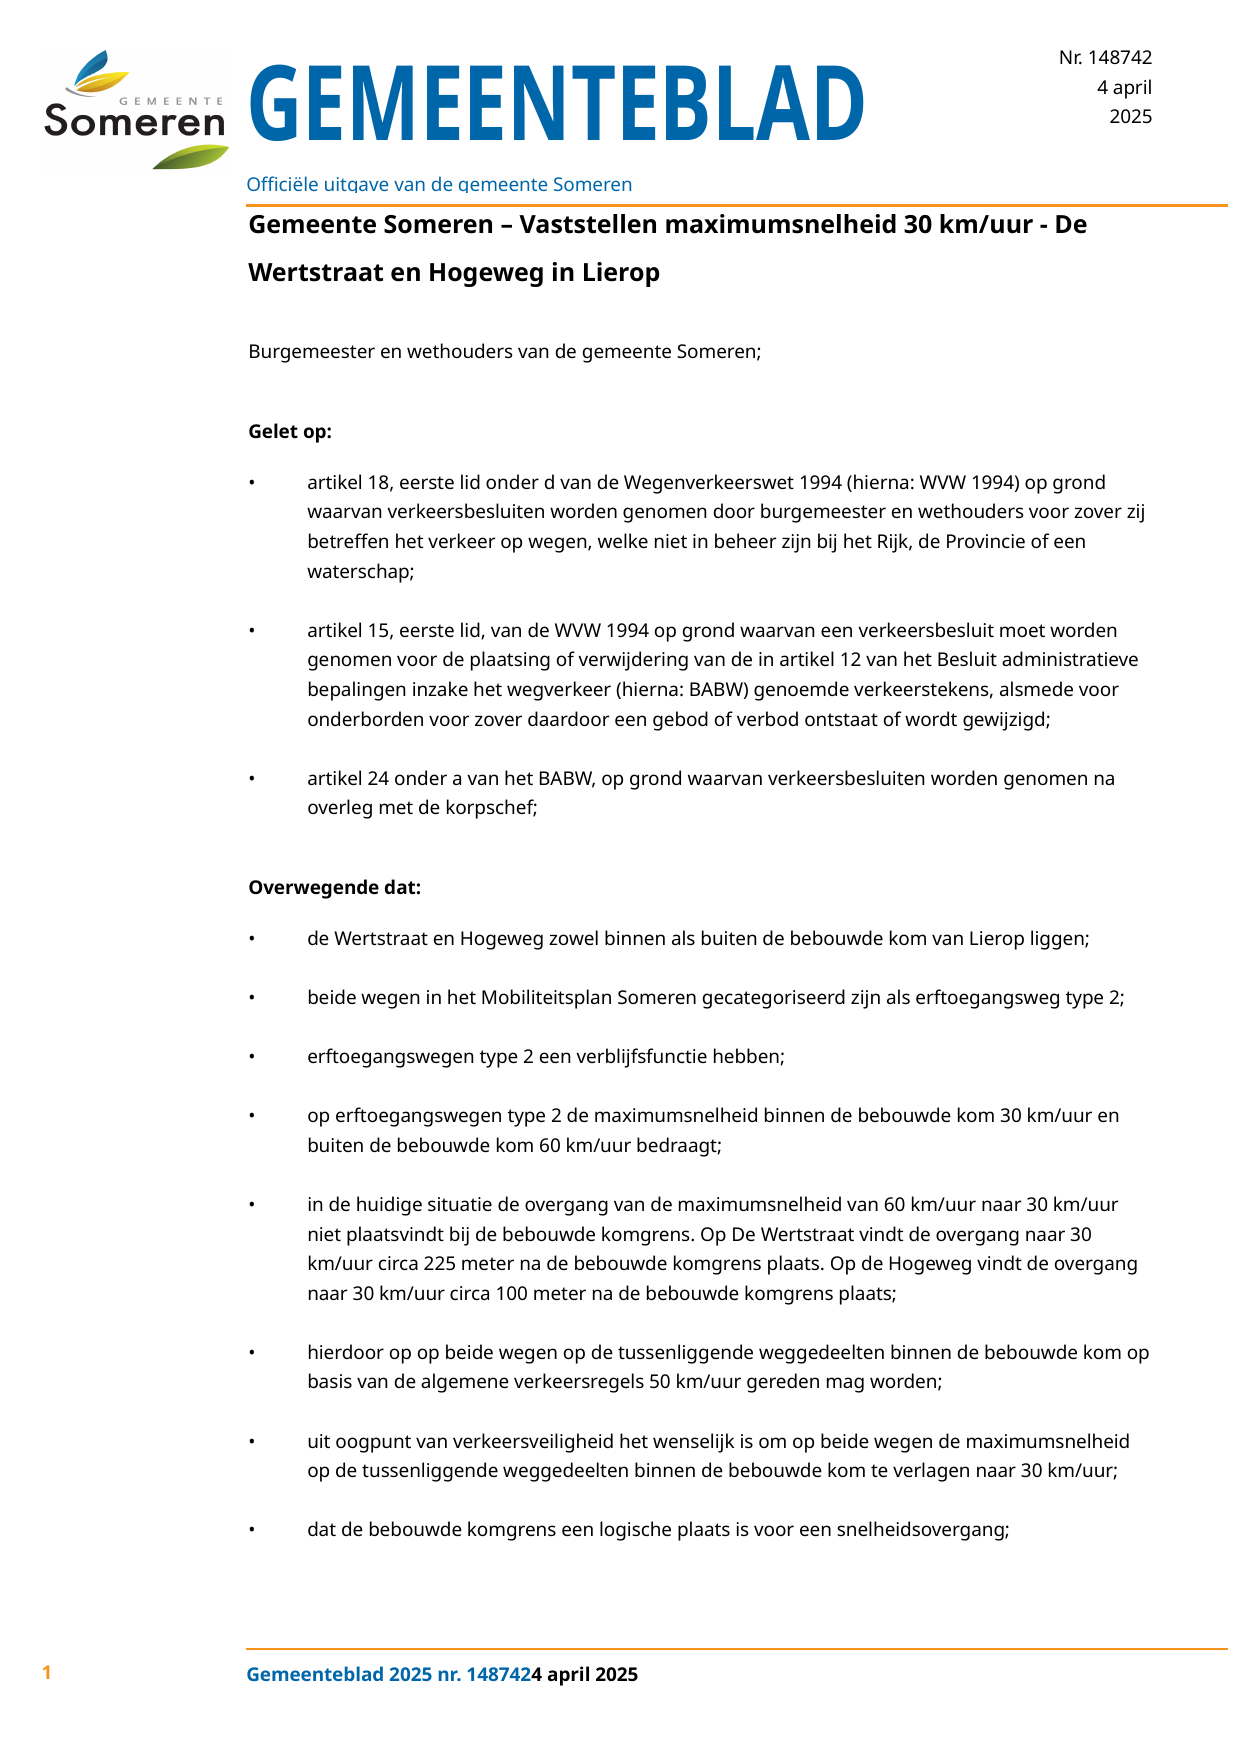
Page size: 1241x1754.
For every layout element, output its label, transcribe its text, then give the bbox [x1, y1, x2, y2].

list dat de bebouwde komgrens een logische plaats is voor een snelheidsovergang; [248, 1517, 1152, 1542]
picture [41, 47, 231, 172]
list beide wegen in het Mobiliteitsplan Someren gecategoriseerd zijn als erftoegangsweg type 2; [248, 984, 1152, 1010]
list hierdoor op op beide wegen op de tussenliggende weggedeelten binnen de bebouwde kom op basis van de algemene verkeersregels 50 km/uur gereden mag worden; [248, 1339, 1152, 1394]
list op erftoegangswegen type 2 de maximumsnelheid binnen de bebouwde kom 30 km/uur en buiten de bebouwde kom 60 km/uur bedraagt; [248, 1102, 1152, 1158]
list artikel 15, eerste lid, van de WVW 1994 op grond waarvan een verkeersbesluit moet worden genomen voor de plaatsing of verwijdering van de in artikel 12 van het Besluit administratieve bepalingen inzake het wegverkeer (hierna: BABW) genoemde verkeerstekens, alsmede voor onderborden voor zover daardoor een gebod of verbod ontstaat of wordt gewijzigd; [248, 617, 1152, 731]
list in de huidige situatie de overgang van de maximumsnelheid van 60 km/uur naar 30 km/uur niet plaatsvindt bij de bebouwde komgrens. Op De Wertstraat vindt de overgang naar 30 km/uur circa 225 meter na de bebouwde komgrens plaats. Op de Hogeweg vindt de overgang naar 30 km/uur circa 100 meter na de bebouwde komgrens plaats; [248, 1191, 1152, 1306]
text Gelet op: [248, 419, 1152, 444]
list artikel 18, eerste lid onder d van de Wegenverkeerswet 1994 (hierna: WVW 1994) op grond waarvan verkeersbesluiten worden genomen door burgemeester en wethouders voor zover zij betreffen het verkeer op wegen, welke niet in beheer zijn bij het Rijk, de Provincie of een waterschap; [248, 469, 1152, 583]
list erftoegangswegen type 2 een verblijfsfunctie hebben; [248, 1043, 1152, 1069]
text Overwegende dat: [248, 874, 1152, 900]
text Gemeente Someren – Vaststellen maximumsnelheid 30 km/uur - De Wertstraat en Hogeweg in Lierop [248, 207, 1152, 288]
list artikel 24 onder a van het BABW, op grond waarvan verkeersbesluiten worden genomen na overleg met de korpschef; [248, 765, 1152, 820]
list uit oogpunt van verkeersveiligheid het wenselijk is om op beide wegen de maximumsnelheid op de tussenliggende weggedeelten binnen de bebouwde kom te verlagen naar 30 km/uur; [248, 1428, 1152, 1483]
list de Wertstraat en Hogeweg zowel binnen als buiten de bebouwde kom van Lierop liggen; [248, 925, 1152, 951]
text Burgemeester en wethouders van de gemeente Someren; [248, 339, 1152, 364]
